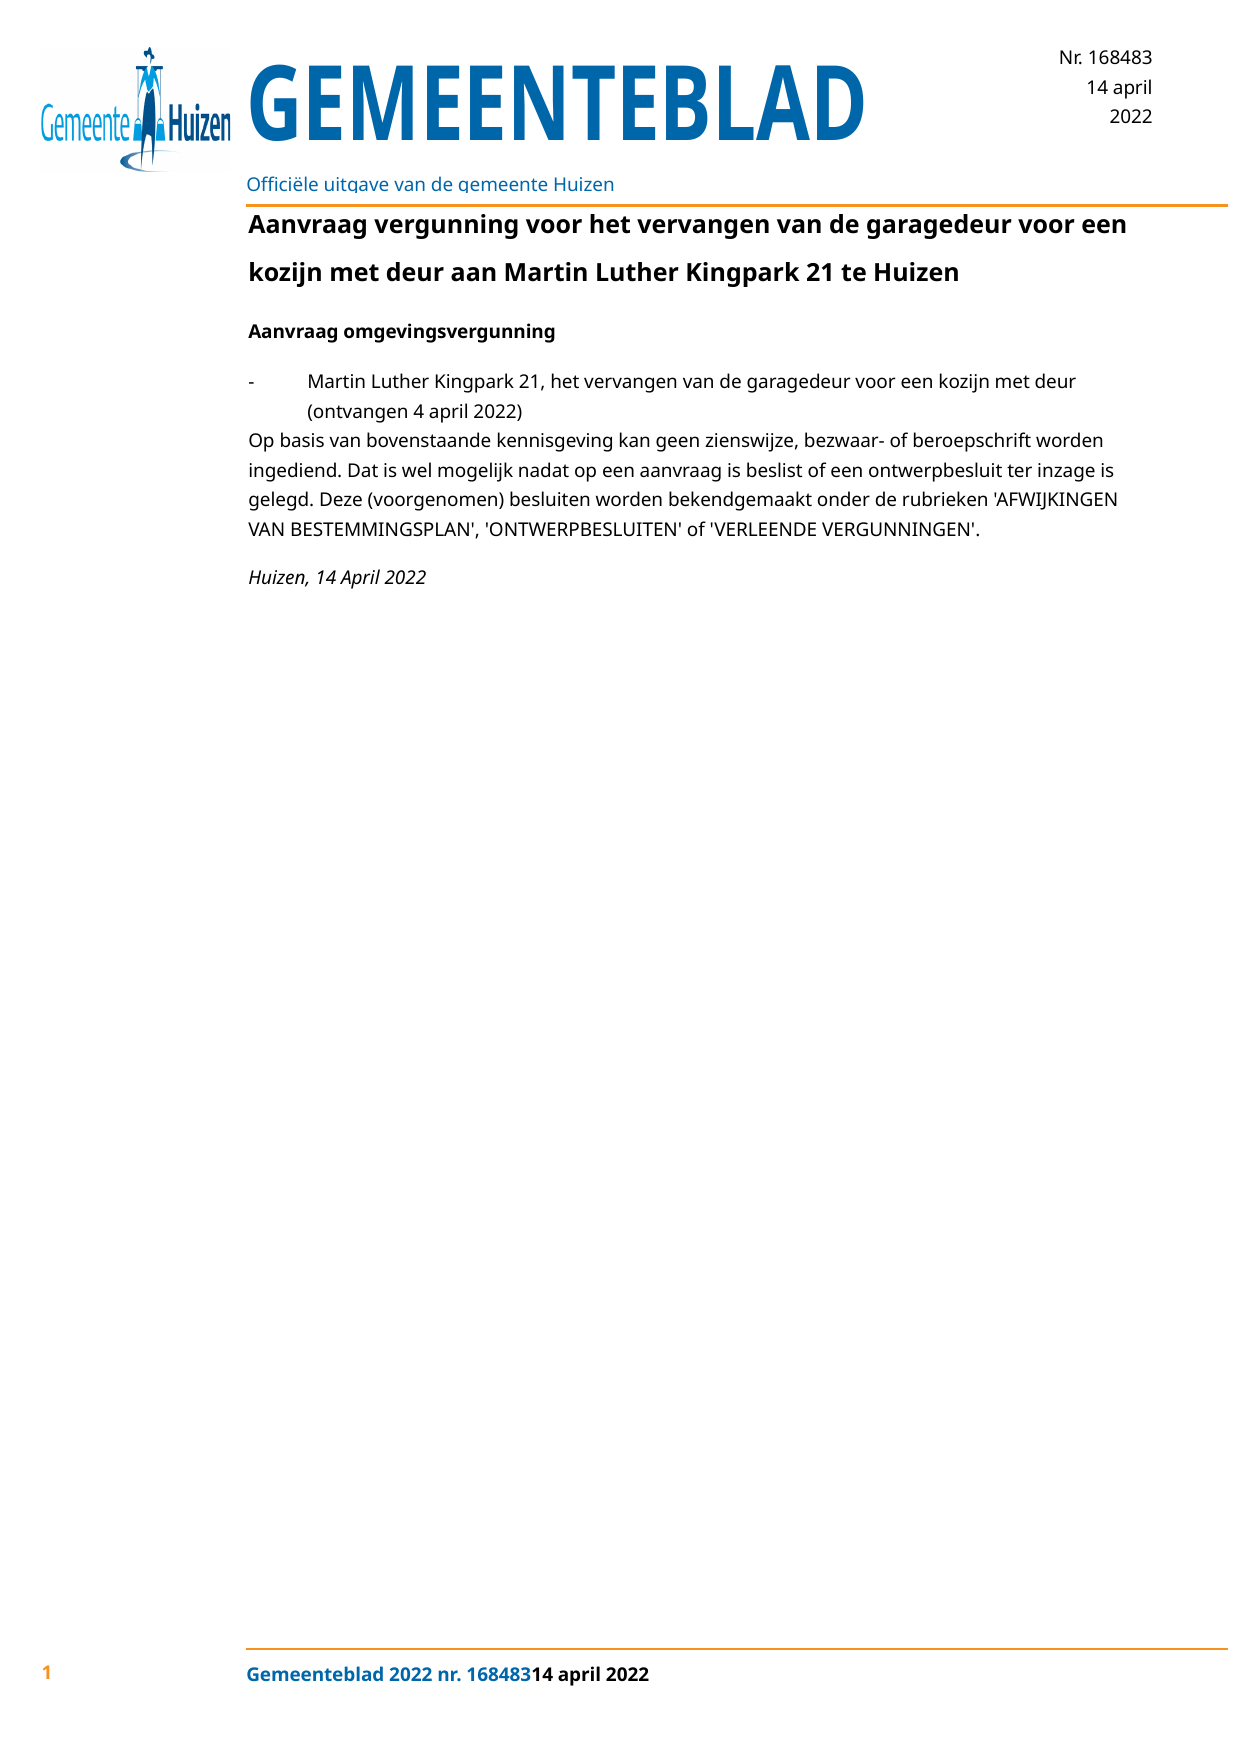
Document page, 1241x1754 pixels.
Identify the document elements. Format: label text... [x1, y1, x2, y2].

text Huizen, 14 April 2022 [248, 564, 1152, 590]
list Martin Luther Kingpark 21, het vervangen van de garagedeur voor een kozijn met deur (ontvangen 4 april 2022) [248, 368, 1152, 424]
text Aanvraag omgevingsvergunning [248, 318, 1152, 344]
picture [41, 47, 231, 172]
text Aanvraag vergunning voor het vervangen van de garagedeur voor een kozijn met deur aan Martin Luther Kingpark 21 te Huizen [248, 207, 1152, 288]
text Op basis van bovenstaande kennisgeving kan geen zienswijze, bezwaar- of beroepschrift worden ingediend. Dat is wel mogelijk nadat op een aanvraag is beslist of een ontwerpbesluit ter inzage is gelegd. Deze (voorgenomen) besluiten worden bekendgemaakt onder de rubrieken 'AFWIJKINGEN VAN BESTEMMINGSPLAN', 'ONTWERPBESLUITEN' of 'VERLEENDE VERGUNNINGEN'. [248, 427, 1152, 542]
